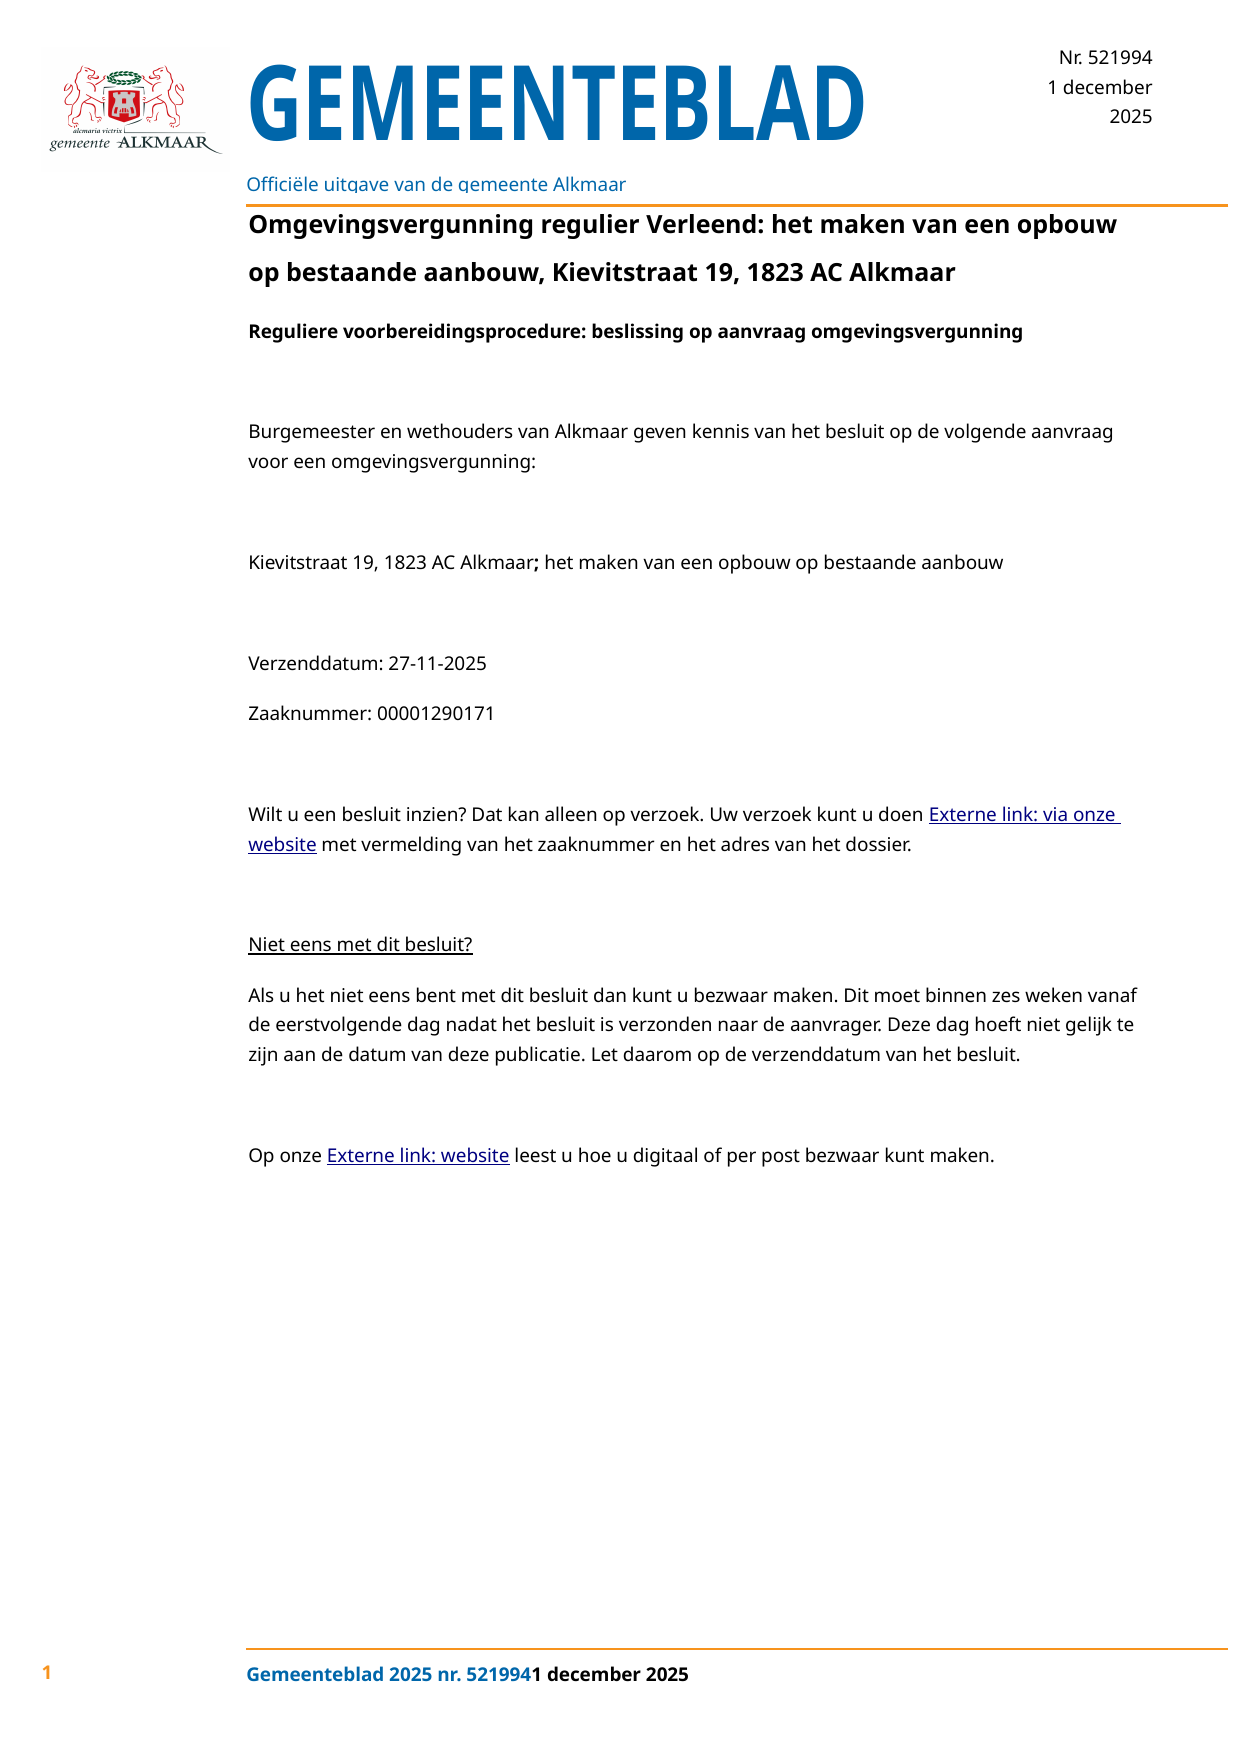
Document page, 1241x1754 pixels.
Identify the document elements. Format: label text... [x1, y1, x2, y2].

text Verzenddatum: 27-11-2025 [248, 650, 1152, 676]
picture [41, 47, 231, 172]
text Op onze Externe link: website leest u hoe u digitaal of per post bezwaar kunt maken. [248, 1142, 1152, 1168]
text Burgemeester en wethouders van Alkmaar geven kennis van het besluit op de volgende aanvraag voor een omgevingsvergunning: [248, 419, 1152, 474]
text Kievitstraat 19, 1823 AC Alkmaar; het maken van een opbouw op bestaande aanbouw [248, 549, 1152, 575]
text Als u het niet eens bent met dit besluit dan kunt u bezwaar maken. Dit moet binnen zes weken vanaf de eerstvolgende dag nadat het besluit is verzonden naar de aanvrager. Deze dag hoeft niet gelijk te zijn aan de datum van deze publicatie. Let daarom op de verzenddatum van het besluit. [248, 982, 1152, 1067]
text Zaaknummer: 00001290171 [248, 700, 1152, 726]
text Reguliere voorbereidingsprocedure: beslissing op aanvraag omgevingsvergunning [248, 318, 1152, 344]
text Omgevingsvergunning regulier Verleend: het maken van een opbouw op bestaande aanbouw, Kievitstraat 19, 1823 AC Alkmaar [248, 207, 1152, 288]
text Niet eens met dit besluit? [248, 932, 1152, 957]
text Wilt u een besluit inzien? Dat kan alleen op verzoek. Uw verzoek kunt u doen Externe link: via onze website met vermelding van het zaaknummer en het adres van het dossier. [248, 801, 1152, 857]
